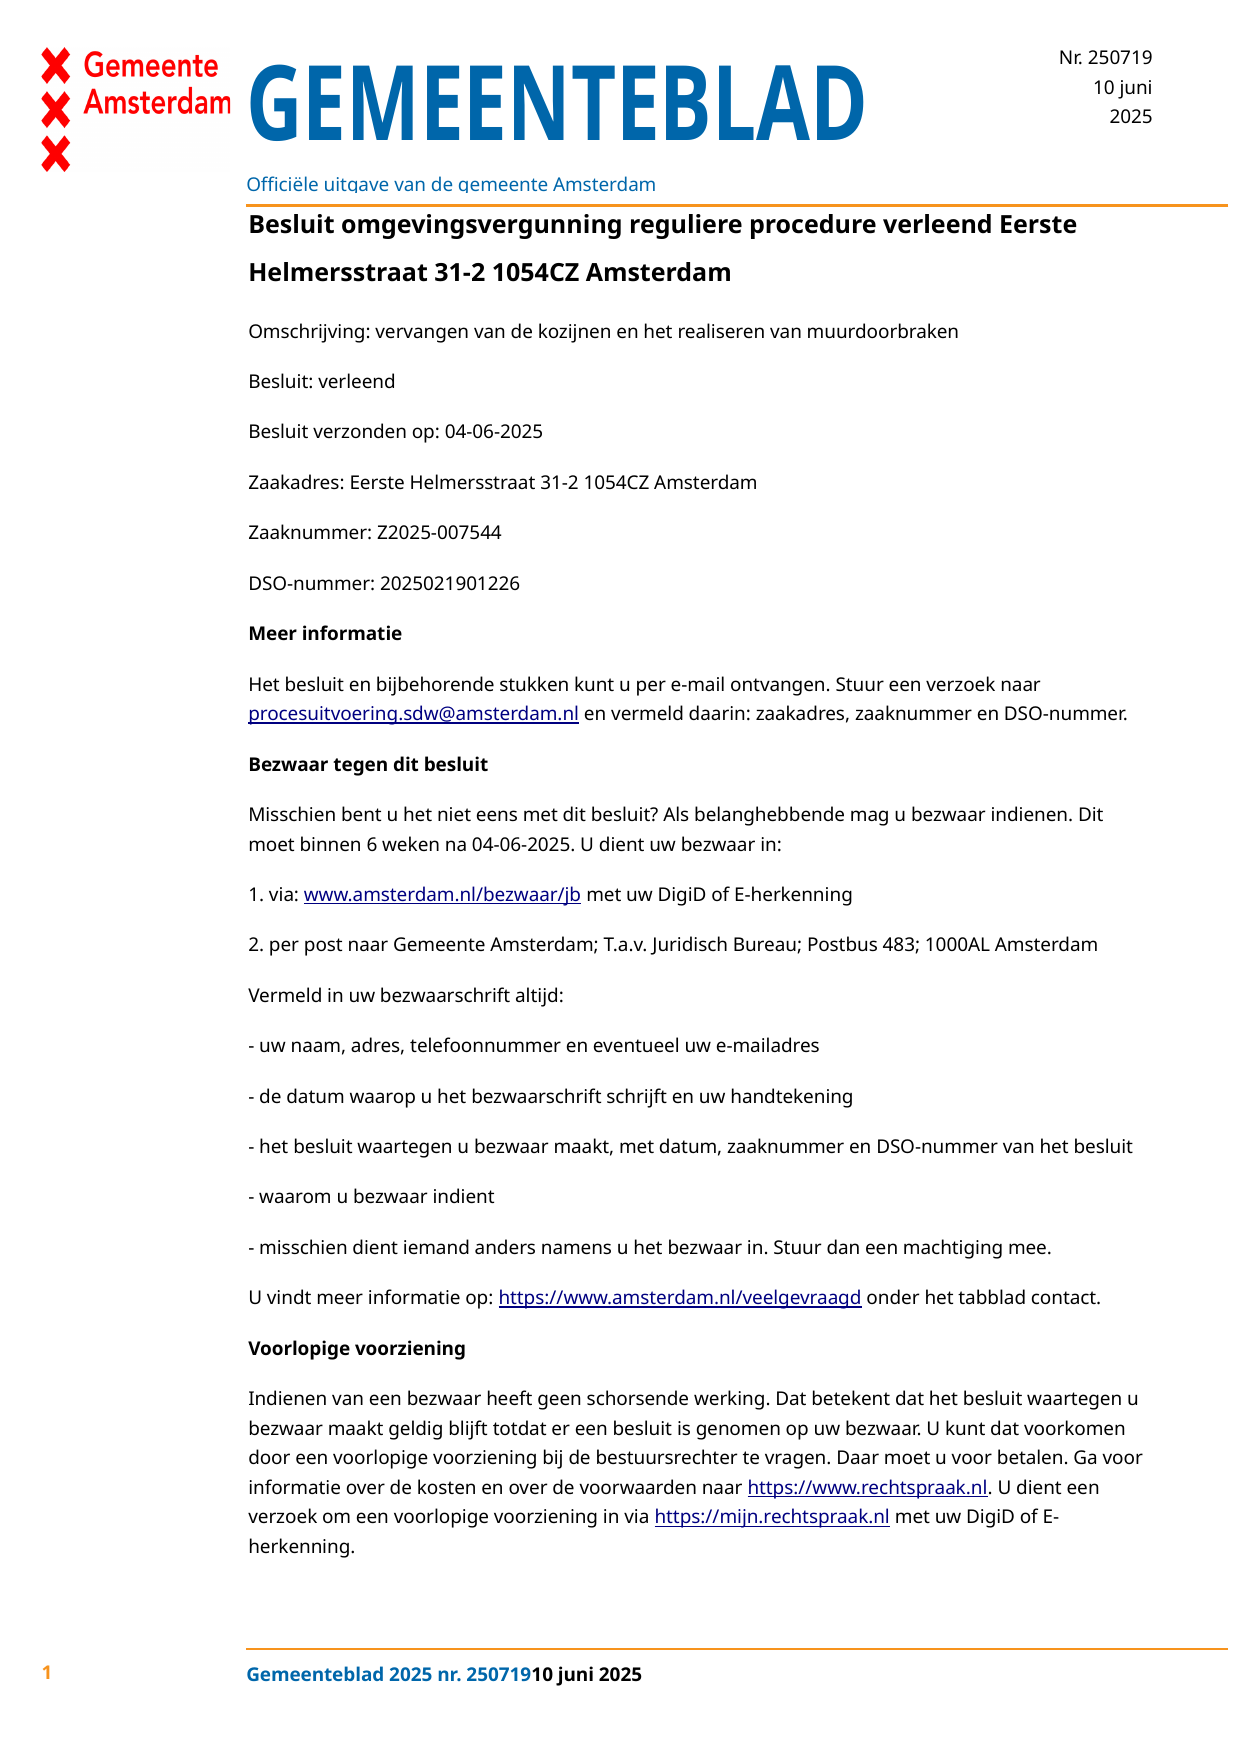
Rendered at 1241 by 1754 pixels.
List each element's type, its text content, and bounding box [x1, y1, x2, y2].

text Meer informatie [248, 620, 1152, 646]
text U vindt meer informatie op: https://www.amsterdam.nl/veelgevraagd onder het tabblad contact. [248, 1284, 1152, 1310]
text DSO-nummer: 2025021901226 [248, 570, 1152, 596]
text Zaakadres: Eerste Helmersstraat 31-2 1054CZ Amsterdam [248, 469, 1152, 495]
text - misschien dient iemand anders namens u het bezwaar in. Stuur dan een machtiging mee. [248, 1234, 1152, 1260]
text Misschien bent u het niet eens met dit besluit? Als belanghebbende mag u bezwaar indienen. Dit moet binnen 6 weken na 04-06-2025. U dient uw bezwaar in: [248, 801, 1152, 857]
text 2. per post naar Gemeente Amsterdam; T.a.v. Juridisch Bureau; Postbus 483; 1000AL Amsterdam [248, 932, 1152, 957]
text - uw naam, adres, telefoonnummer en eventueel uw e-mailadres [248, 1032, 1152, 1058]
text Omschrijving: vervangen van de kozijnen en het realiseren van muurdoorbraken [248, 318, 1152, 344]
text - de datum waarop u het bezwaarschrift schrijft en uw handtekening [248, 1083, 1152, 1109]
text Het besluit en bijbehorende stukken kunt u per e-mail ontvangen. Stuur een verzoek naar procesuitvoering.sdw@amsterdam.nl en vermeld daarin: zaakadres, zaaknummer en DSO-nummer. [248, 671, 1152, 726]
text Vermeld in uw bezwaarschrift altijd: [248, 982, 1152, 1008]
text - waarom u bezwaar indient [248, 1184, 1152, 1209]
text Besluit omgevingsvergunning reguliere procedure verleend Eerste Helmersstraat 31-2 1054CZ Amsterdam [248, 207, 1152, 288]
text Voorlopige voorziening [248, 1335, 1152, 1361]
text Besluit verzonden op: 04-06-2025 [248, 419, 1152, 444]
text Besluit: verleend [248, 368, 1152, 394]
picture [41, 47, 231, 172]
text Bezwaar tegen dit besluit [248, 751, 1152, 777]
text 1. via: www.amsterdam.nl/bezwaar/jb met uw DigiD of E-herkenning [248, 881, 1152, 907]
text Indienen van een bezwaar heeft geen schorsende werking. Dat betekent dat het besluit waartegen u bezwaar maakt geldig blijft totdat er een besluit is genomen op uw bezwaar. U kunt dat voorkomen door een voorlopige voorziening bij de bestuursrechter te vragen. Daar moet u voor betalen. Ga voor informatie over de kosten en over de voorwaarden naar https://www.rechtspraak.nl. U dient een verzoek om een voorlopige voorziening in via https://mijn.rechtspraak.nl met uw DigiD of E-herkenning. [248, 1385, 1152, 1559]
text - het besluit waartegen u bezwaar maakt, met datum, zaaknummer en DSO-nummer van het besluit [248, 1133, 1152, 1159]
text Zaaknummer: Z2025-007544 [248, 519, 1152, 545]
